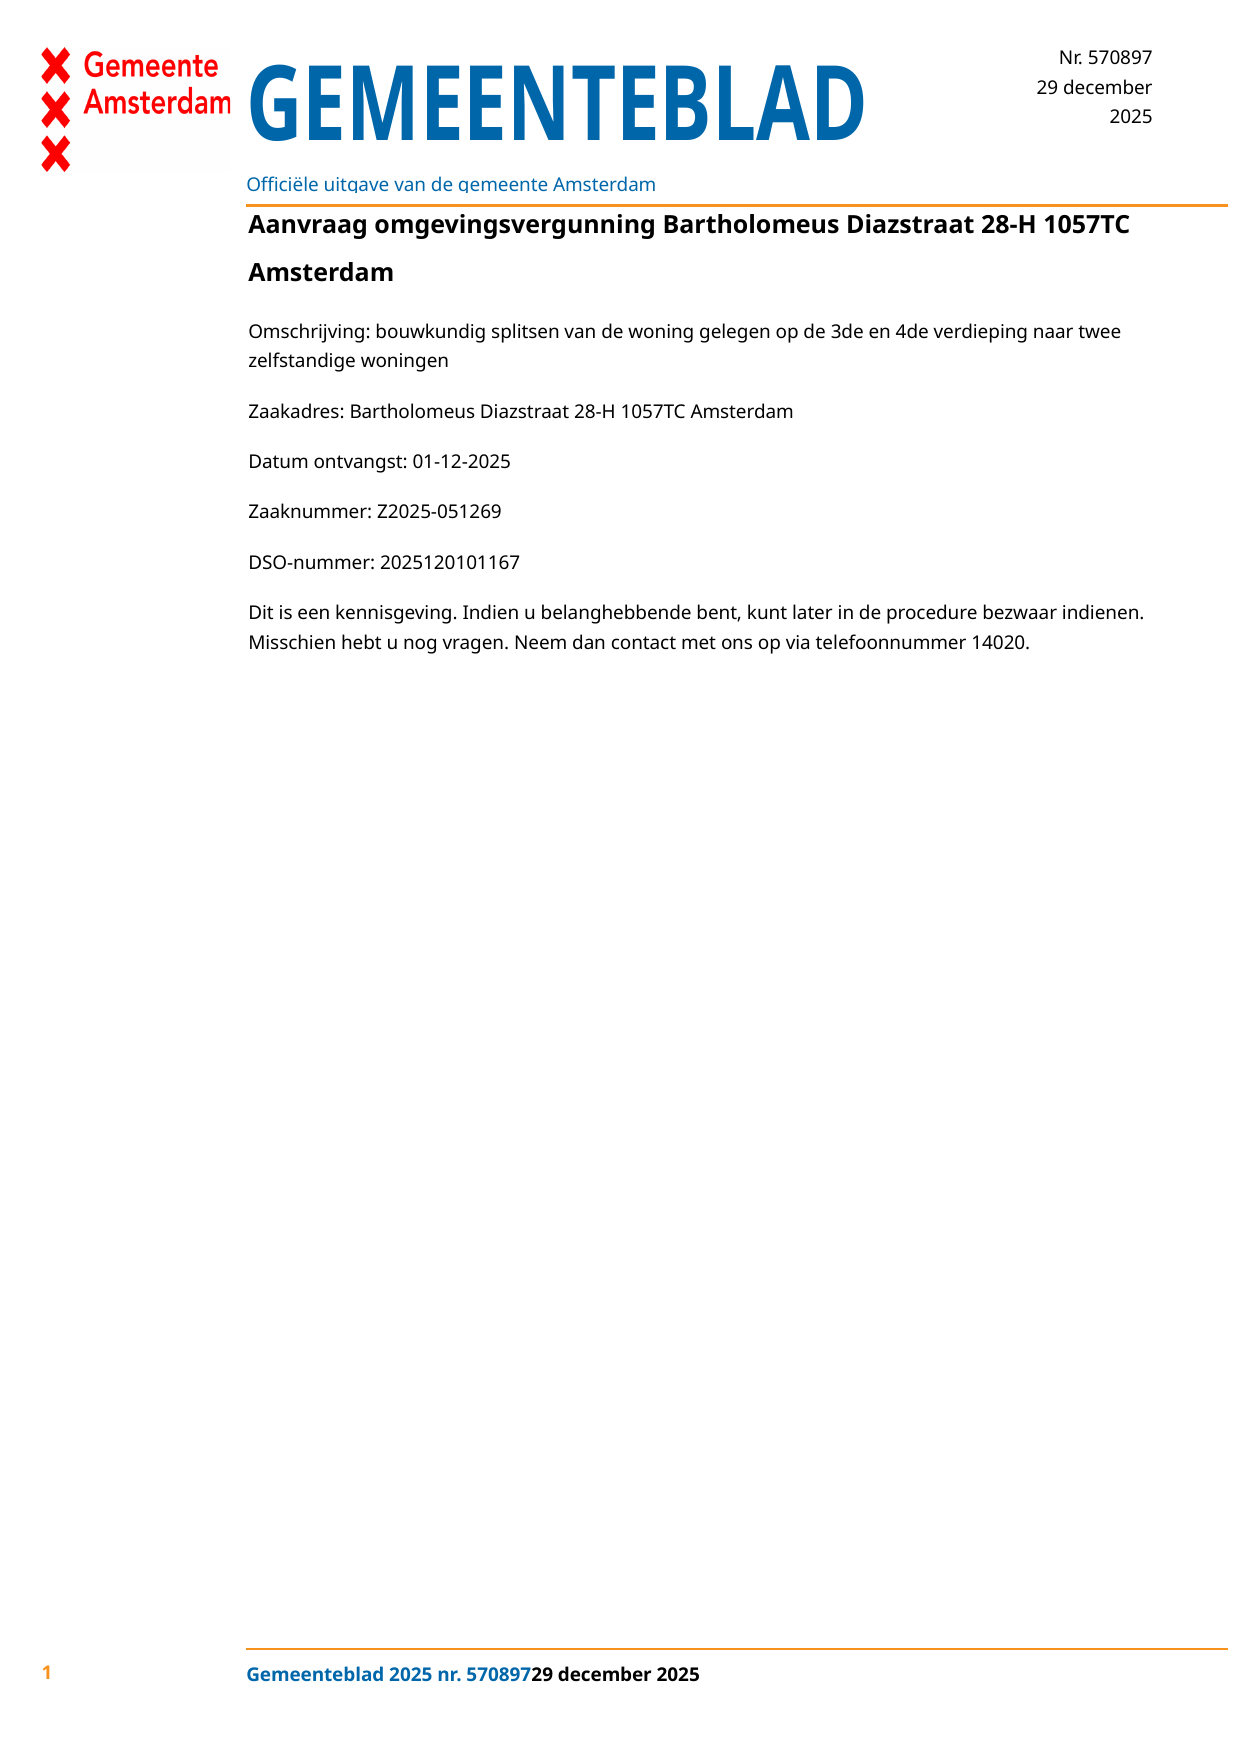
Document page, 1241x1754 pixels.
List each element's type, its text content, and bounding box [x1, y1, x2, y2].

text Omschrijving: bouwkundig splitsen van de woning gelegen op de 3de en 4de verdieping naar twee zelfstandige woningen [248, 318, 1152, 373]
text Aanvraag omgevingsvergunning Bartholomeus Diazstraat 28-H 1057TC Amsterdam [248, 207, 1152, 288]
text Datum ontvangst: 01-12-2025 [248, 448, 1152, 474]
text Zaaknummer: Z2025-051269 [248, 499, 1152, 524]
text Zaakadres: Bartholomeus Diazstraat 28-H 1057TC Amsterdam [248, 398, 1152, 424]
text Dit is een kennisgeving. Indien u belanghebbende bent, kunt later in de procedure bezwaar indienen. Misschien hebt u nog vragen. Neem dan contact met ons op via telefoonnummer 14020. [248, 599, 1152, 655]
picture [41, 47, 231, 172]
text DSO-nummer: 2025120101167 [248, 549, 1152, 575]
